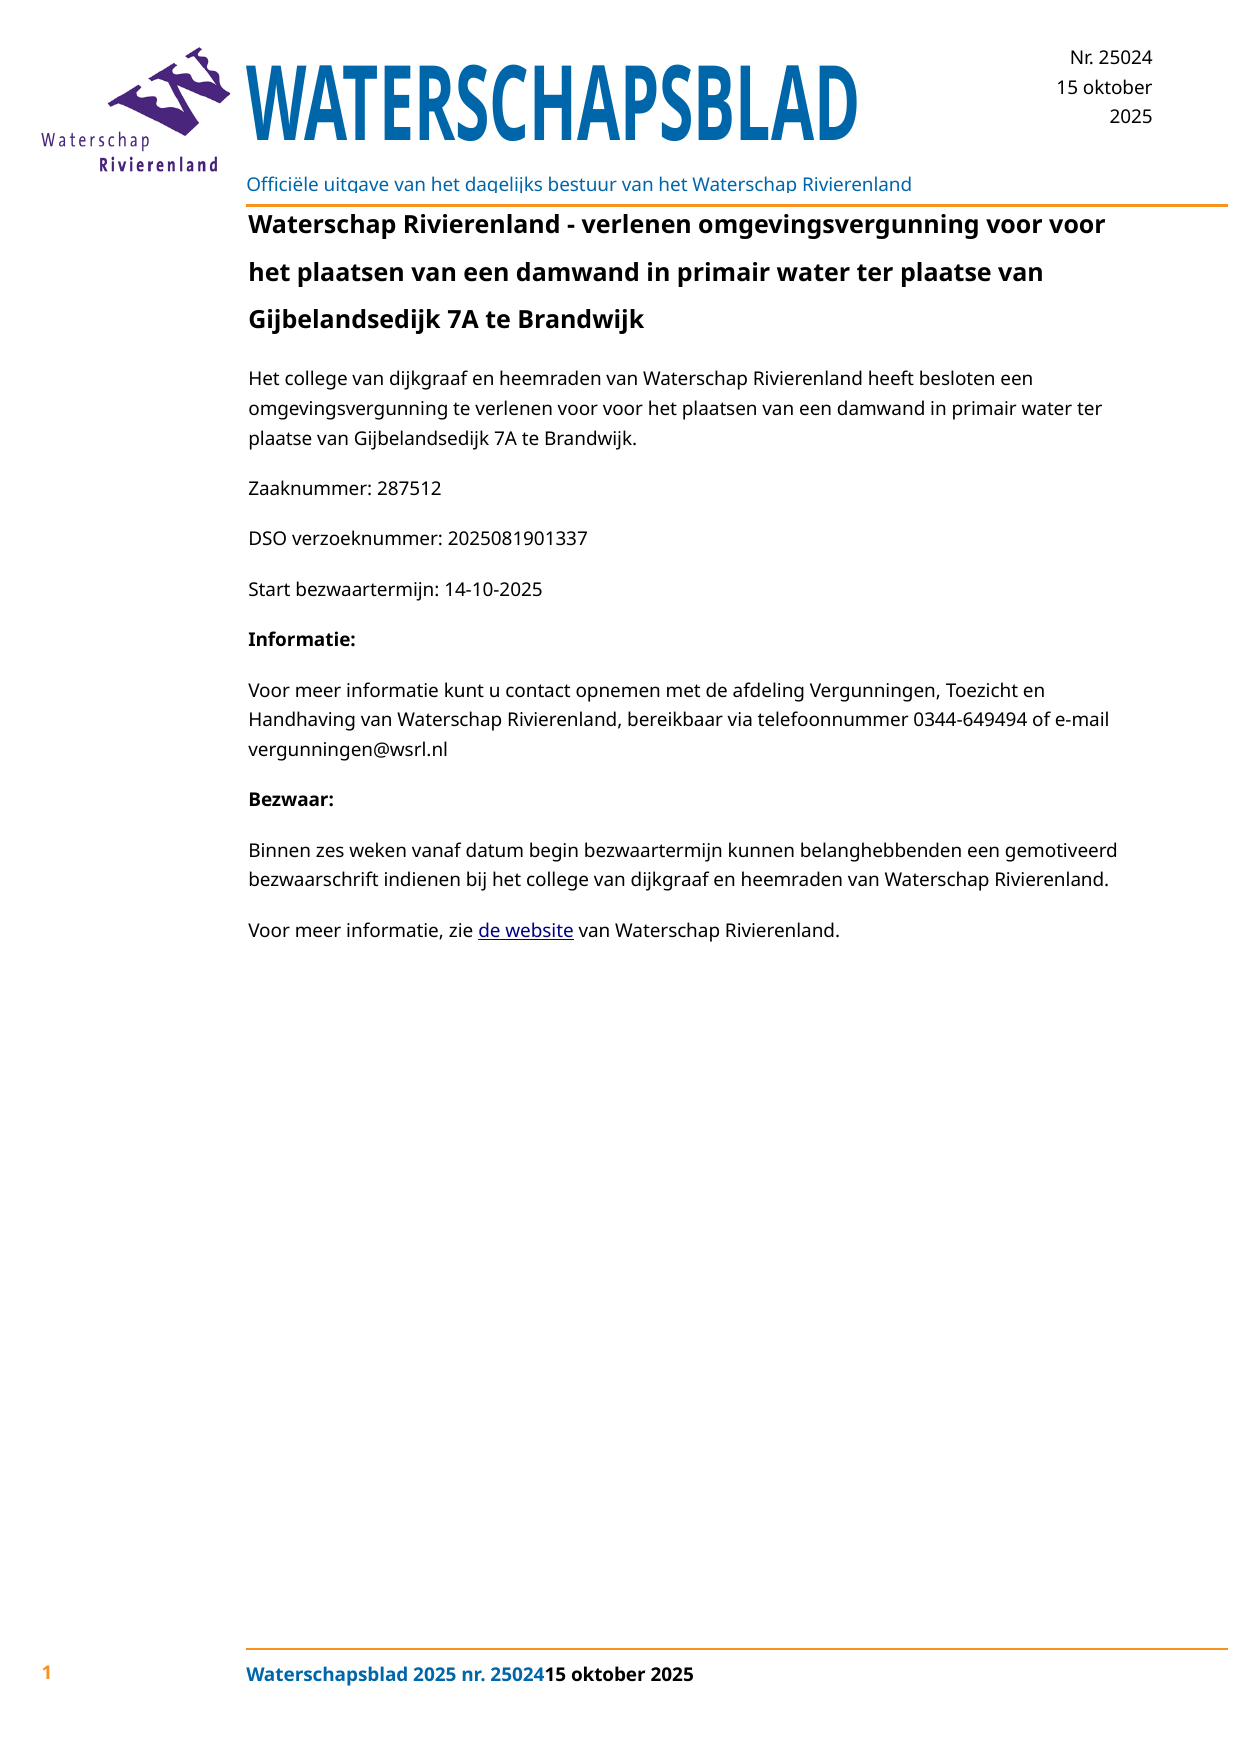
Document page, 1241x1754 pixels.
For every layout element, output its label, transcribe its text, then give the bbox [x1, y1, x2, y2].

text Voor meer informatie kunt u contact opnemen met de afdeling Vergunningen, Toezicht en Handhaving van Waterschap Rivierenland, bereikbaar via telefoonnummer 0344-649494 of e-mail vergunningen@wsrl.nl [248, 677, 1152, 762]
text Binnen zes weken vanaf datum begin bezwaartermijn kunnen belanghebbenden een gemotiveerd bezwaarschrift indienen bij het college van dijkgraaf en heemraden van Waterschap Rivierenland. [248, 837, 1152, 892]
text DSO verzoeknummer: 2025081901337 [248, 526, 1152, 551]
text Het college van dijkgraaf en heemraden van Waterschap Rivierenland heeft besloten een omgevingsvergunning te verlenen voor voor het plaatsen van een damwand in primair water ter plaatse van Gijbelandsedijk 7A te Brandwijk. [248, 366, 1152, 450]
text Voor meer informatie, zie de website van Waterschap Rivierenland. [248, 917, 1152, 942]
picture [41, 47, 231, 172]
text Informatie: [248, 626, 1152, 652]
text Start bezwaartermijn: 14-10-2025 [248, 576, 1152, 602]
text Bezwaar: [248, 786, 1152, 812]
text Waterschap Rivierenland - verlenen omgevingsvergunning voor voor het plaatsen van een damwand in primair water ter plaatse van Gijbelandsedijk 7A te Brandwijk [248, 207, 1152, 336]
text Zaaknummer: 287512 [248, 475, 1152, 501]
